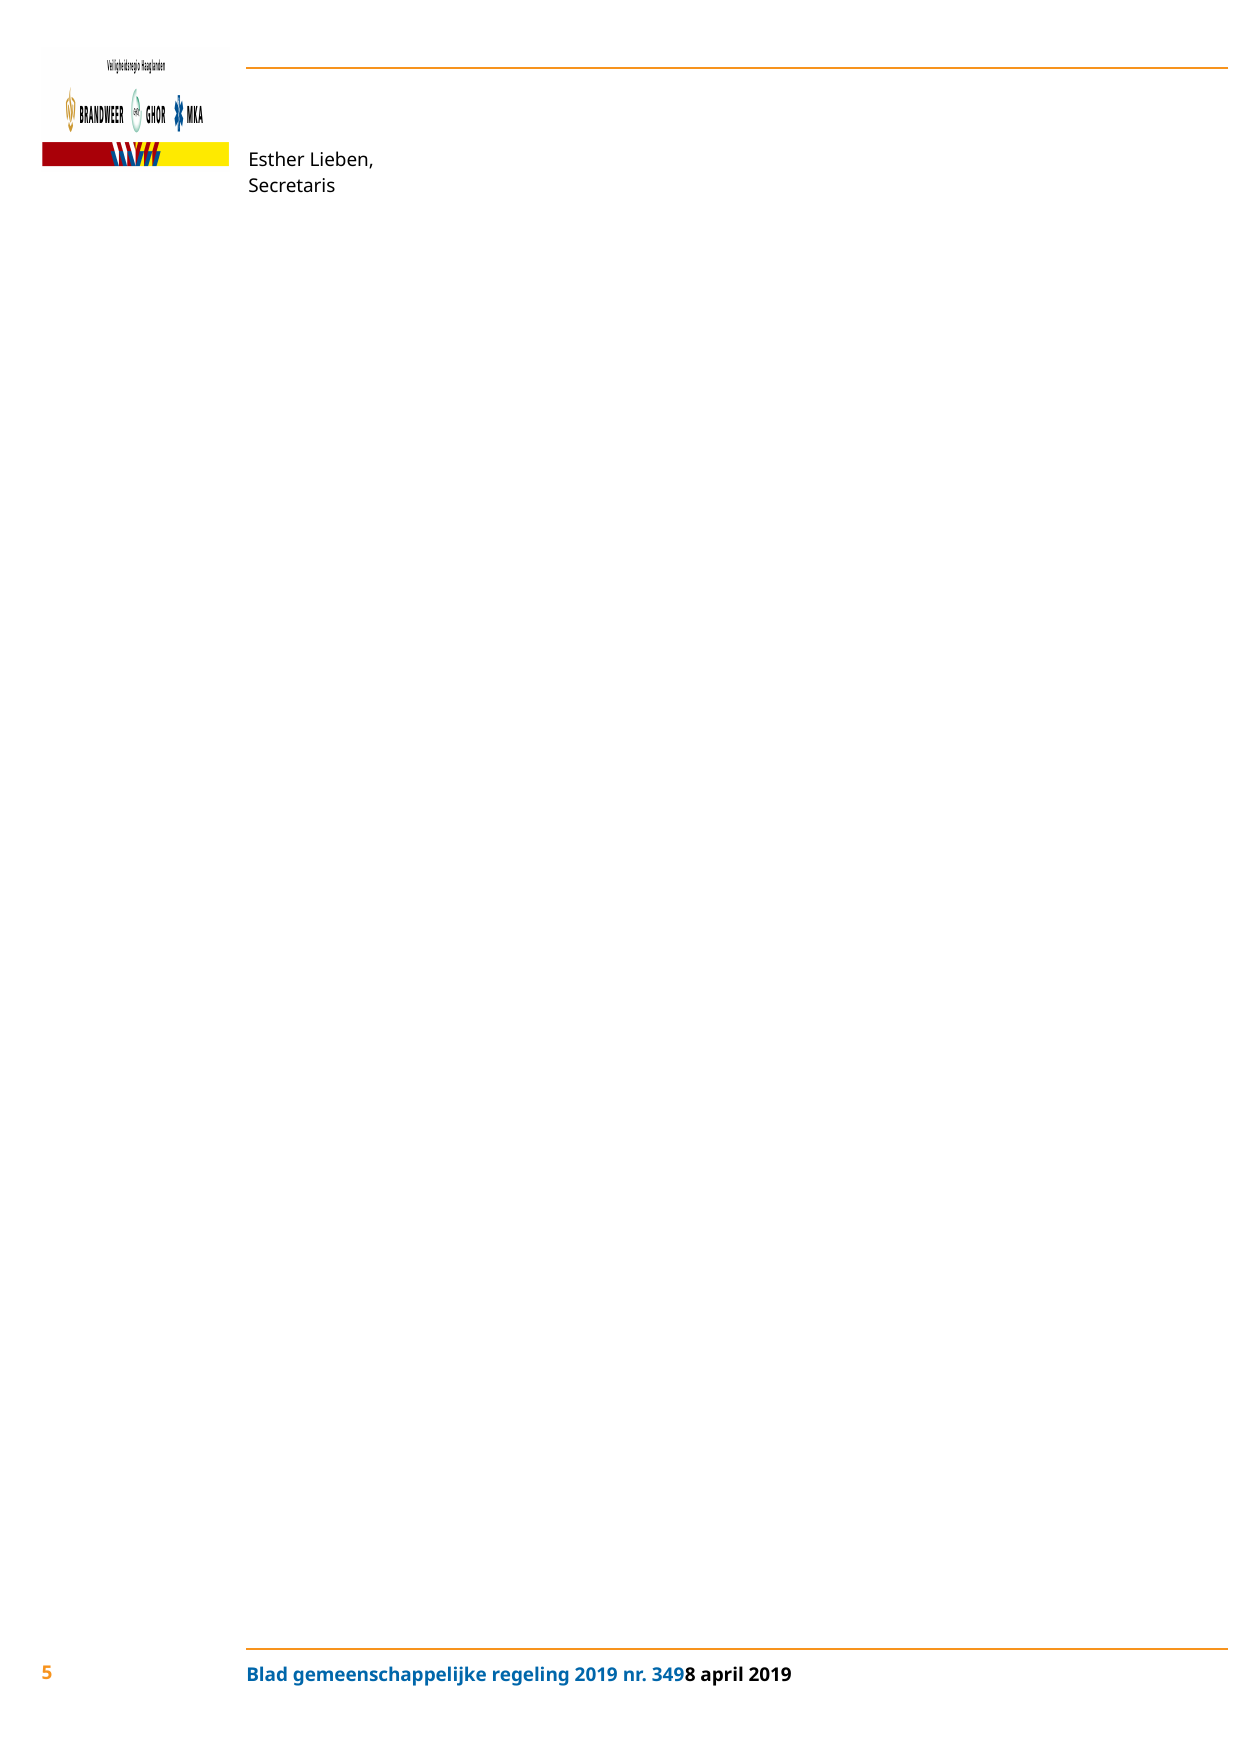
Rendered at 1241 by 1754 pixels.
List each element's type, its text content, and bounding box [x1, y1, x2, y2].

text Esther Lieben, [248, 146, 1152, 172]
picture [41, 47, 231, 172]
text Secretaris [248, 172, 1152, 198]
